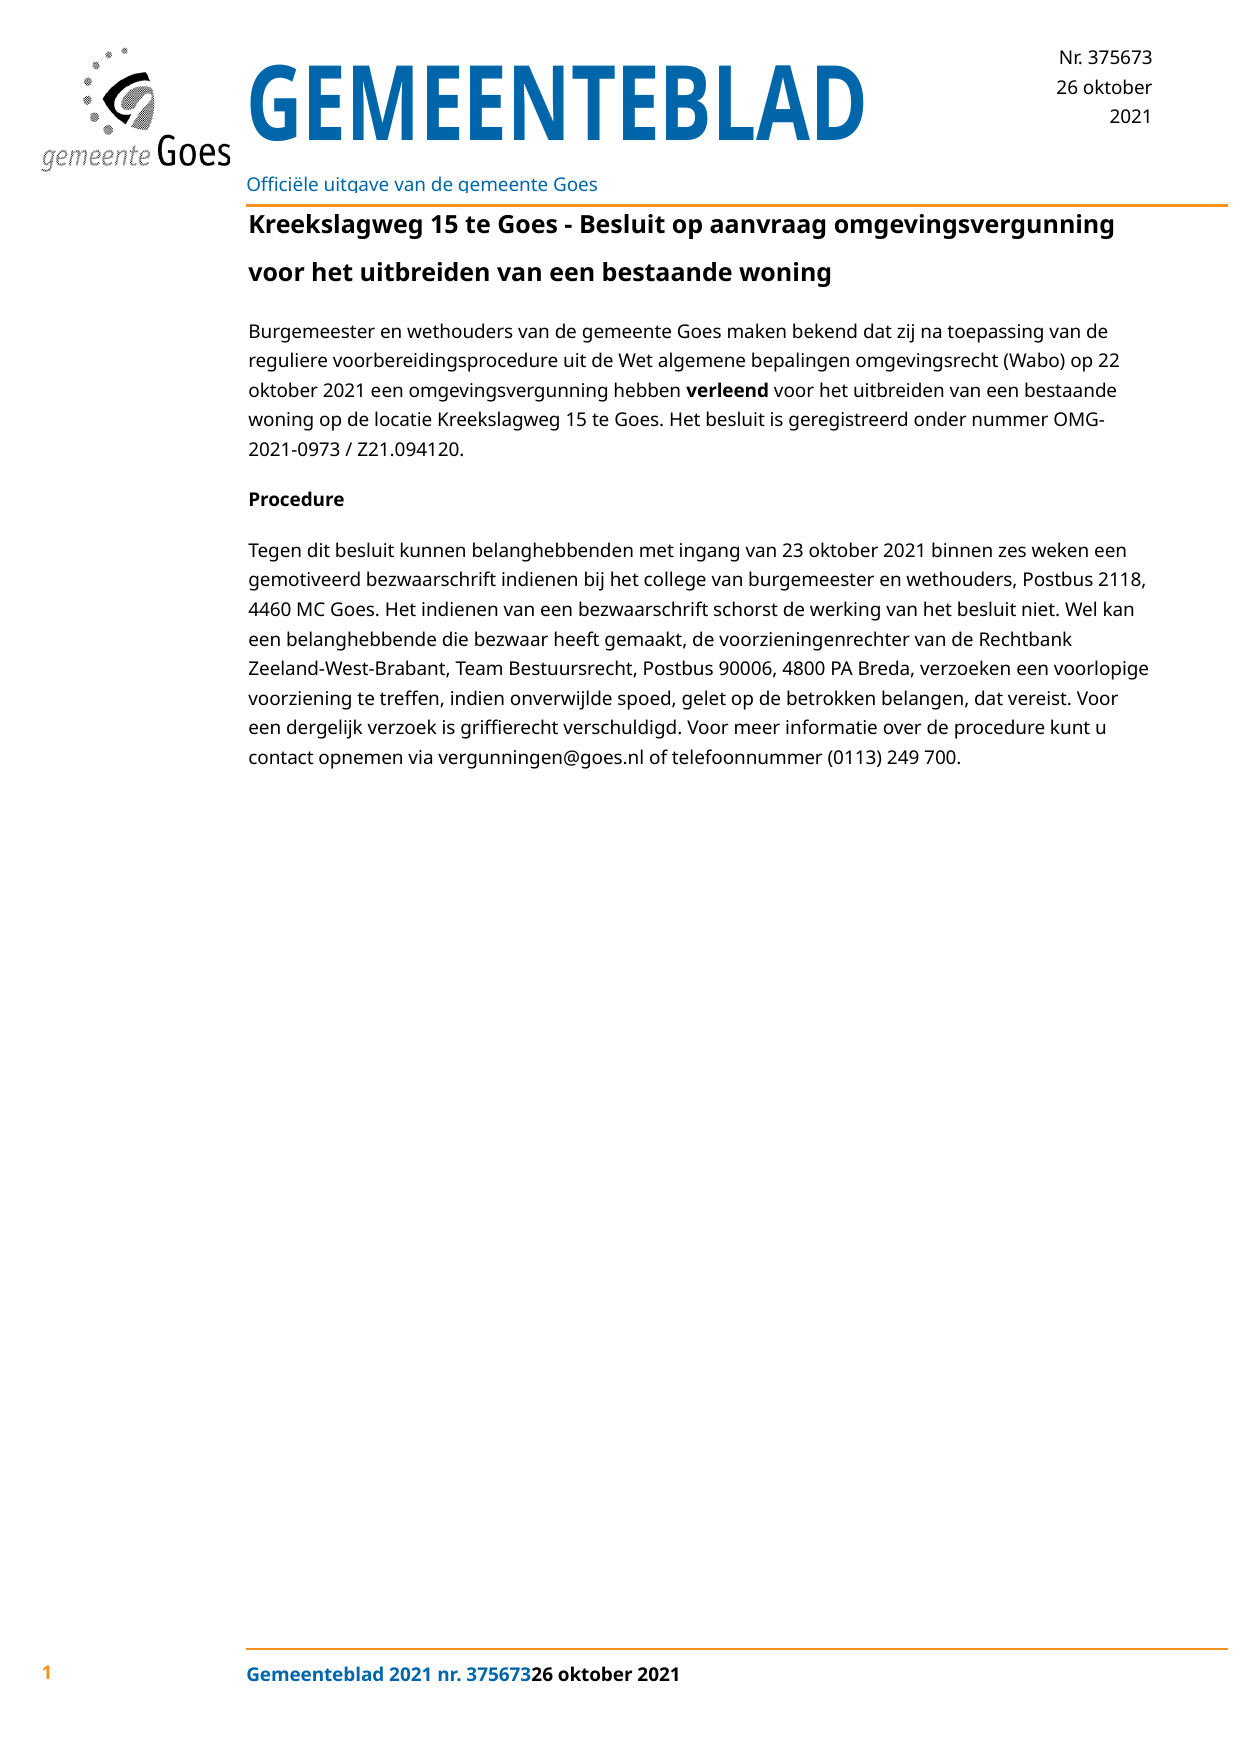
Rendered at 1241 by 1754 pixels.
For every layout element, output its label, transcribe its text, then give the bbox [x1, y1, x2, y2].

text Kreekslagweg 15 te Goes - Besluit op aanvraag omgevingsvergunning voor het uitbreiden van een bestaande woning [248, 207, 1152, 288]
picture [41, 47, 231, 172]
text Burgemeester en wethouders van de gemeente Goes maken bekend dat zij na toepassing van de reguliere voorbereidingsprocedure uit de Wet algemene bepalingen omgevingsrecht (Wabo) op 22 oktober 2021 een omgevingsvergunning hebben verleend voor het uitbreiden van een bestaande woning op de locatie Kreekslagweg 15 te Goes. Het besluit is geregistreerd onder nummer OMG-2021-0973 / Z21.094120. [248, 318, 1152, 462]
text Tegen dit besluit kunnen belanghebbenden met ingang van 23 oktober 2021 binnen zes weken een gemotiveerd bezwaarschrift indienen bij het college van burgemeester en wethouders, Postbus 2118, 4460 MC Goes. Het indienen van een bezwaarschrift schorst de werking van het besluit niet. Wel kan een belanghebbende die bezwaar heeft gemaakt, de voorzieningenrechter van de Rechtbank Zeeland-West-Brabant, Team Bestuursrecht, Postbus 90006, 4800 PA Breda, verzoeken een voorlopige voorziening te treffen, indien onverwijlde spoed, gelet op de betrokken belangen, dat vereist. Voor een dergelijk verzoek is griffierecht verschuldigd. Voor meer informatie over de procedure kunt u contact opnemen via vergunningen@goes.nl of telefoonnummer (0113) 249 700. [248, 537, 1152, 770]
text Procedure [248, 487, 1152, 512]
